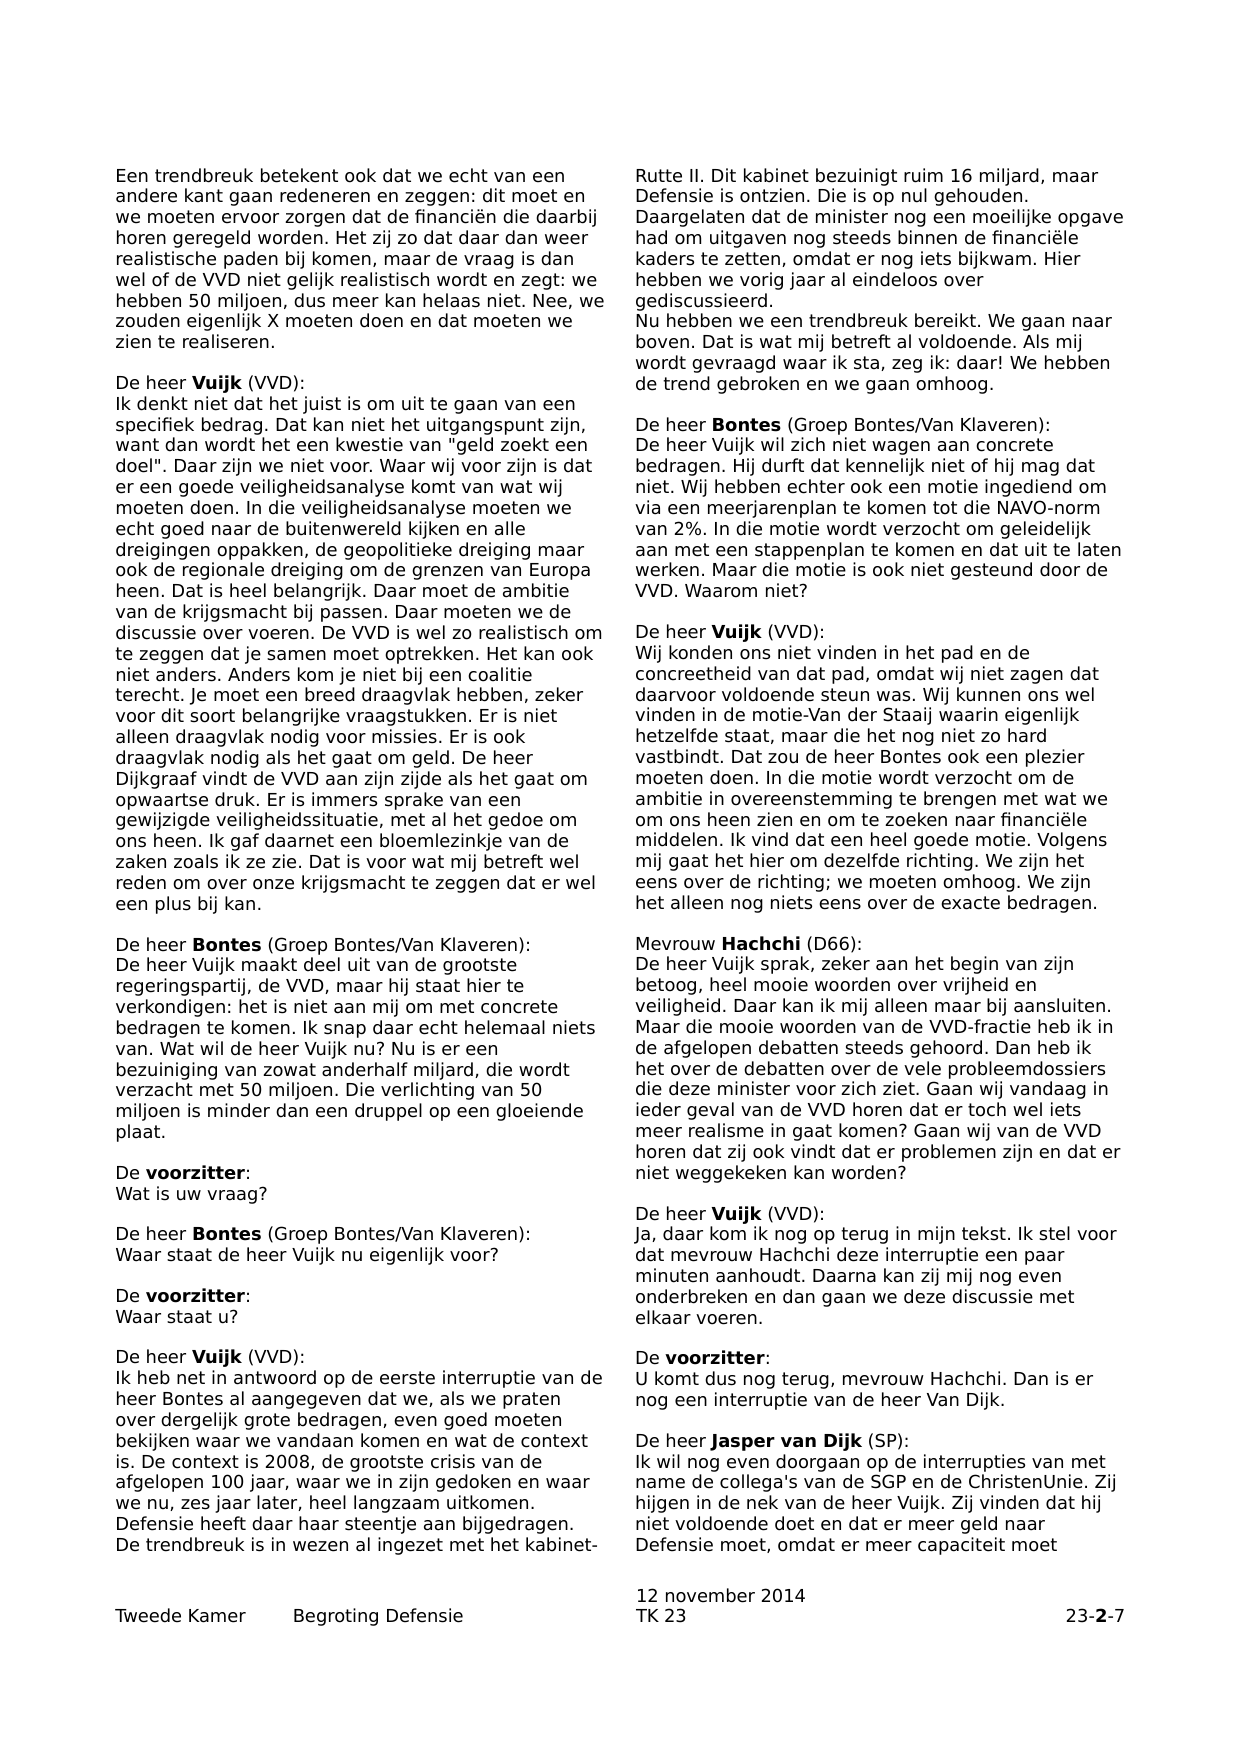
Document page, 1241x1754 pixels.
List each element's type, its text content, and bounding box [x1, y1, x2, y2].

text De heer Bontes (Groep Bontes/Van Klaveren): [115, 1224, 605, 1245]
text Wij konden ons niet vinden in het pad en de concreetheid van dat pad, omdat wij niet zagen dat daarvoor voldoende steun was. Wij kunnen ons wel vinden in de motie-Van der Staaij waarin eigenlijk hetzelfde staat, maar die het nog niet zo hard vastbindt. Dat zou de heer Bontes ook een plezier moeten doen. In die motie wordt verzocht om de ambitie in overeenstemming te brengen met wat we om ons heen zien en om te zoeken naar financiële middelen. Ik vind dat een heel goede motie. Volgens mij gaat het hier om dezelfde richting. We zijn het eens over de richting; we moeten omhoog. We zijn het alleen nog niets eens over de exacte bedragen. [635, 643, 1125, 913]
text De heer Jasper van Dijk (SP): [635, 1431, 1125, 1451]
text Ik denkt niet dat het juist is om uit te gaan van een specifiek bedrag. Dat kan niet het uitgangspunt zijn, want dan wordt het een kwestie van "geld zoekt een doel". Daar zijn we niet voor. Waar wij voor zijn is dat er een goede veiligheidsanalyse komt van wat wij moeten doen. In die veiligheidsanalyse moeten we echt goed naar de buitenwereld kijken en alle dreigingen oppakken, de geopolitieke dreiging maar ook de regionale dreiging om de grenzen van Europa heen. Dat is heel belangrijk. Daar moet de ambitie van de krijgsmacht bij passen. Daar moeten we de discussie over voeren. De VVD is wel zo realistisch om te zeggen dat je samen moet optrekken. Het kan ook niet anders. Anders kom je niet bij een coalitie terecht. Je moet een breed draagvlak hebben, zeker voor dit soort belangrijke vraagstukken. Er is niet alleen draagvlak nodig voor missies. Er is ook draagvlak nodig als het gaat om geld. De heer Dijkgraaf vindt de VVD aan zijn zijde als het gaat om opwaartse druk. Er is immers sprake van een gewijzigde veiligheidssituatie, met al het gedoe om ons heen. Ik gaf daarnet een bloemlezinkje van de zaken zoals ik ze zie. Dat is voor wat mij betreft wel reden om over onze krijgsmacht te zeggen dat er wel een plus bij kan. [115, 393, 605, 914]
text Mevrouw Hachchi (D66): [635, 933, 1125, 954]
text Ik wil nog even doorgaan op de interrupties van met name de collega's van de SGP en de ChristenUnie. Zij hijgen in de nek van de heer Vuijk. Zij vinden dat hij niet voldoende doet en dat er meer geld naar Defensie moet, omdat er meer capaciteit moet [635, 1451, 1125, 1556]
text De heer Vuijk sprak, zeker aan het begin van zijn betoog, heel mooie woorden over vrijheid en veiligheid. Daar kan ik mij alleen maar bij aansluiten. Maar die mooie woorden van de VVD-fractie heb ik in de afgelopen debatten steeds gehoord. Dan heb ik het over de debatten over de vele probleemdossiers die deze minister voor zich ziet. Gaan wij vandaag in ieder geval van de VVD horen dat er toch wel iets meer realisme in gaat komen? Gaan wij van de VVD horen dat zij ook vindt dat er problemen zijn en dat er niet weggekeken kan worden? [635, 954, 1125, 1183]
text De heer Vuijk maakt deel uit van de grootste regeringspartij, de VVD, maar hij staat hier te verkondigen: het is niet aan mij om met concrete bedragen te komen. Ik snap daar echt helemaal niets van. Wat wil de heer Vuijk nu? Nu is er een bezuiniging van zowat anderhalf miljard, die wordt verzacht met 50 miljoen. Die verlichting van 50 miljoen is minder dan een druppel op een gloeiende plaat. [115, 955, 605, 1143]
text De heer Vuijk (VVD): [115, 1347, 605, 1368]
text Nu hebben we een trendbreuk bereikt. We gaan naar boven. Dat is wat mij betreft al voldoende. Als mij wordt gevraagd waar ik sta, zeg ik: daar! We hebben de trend gebroken en we gaan omhoog. [635, 311, 1125, 394]
text U komt dus nog terug, mevrouw Hachchi. Dan is er nog een interruptie van de heer Van Dijk. [635, 1369, 1125, 1411]
text Ja, daar kom ik nog op terug in mijn tekst. Ik stel voor dat mevrouw Hachchi deze interruptie een paar minuten aanhoudt. Daarna kan zij mij nog even onderbreken en dan gaan we deze discussie met elkaar voeren. [635, 1224, 1125, 1328]
text Waar staat de heer Vuijk nu eigenlijk voor? [115, 1245, 605, 1266]
text Ik heb net in antwoord op de eerste interruptie van de heer Bontes al aangegeven dat we, als we praten over dergelijk grote bedragen, even goed moeten bekijken waar we vandaan komen en wat de context is. De context is 2008, de grootste crisis van de afgelopen 100 jaar, waar we in zijn gedoken en waar we nu, zes jaar later, heel langzaam uitkomen. Defensie heeft daar haar steentje aan bijgedragen. De trendbreuk is in wezen al ingezet met het kabinet- [115, 1368, 605, 1556]
text De heer Vuijk (VVD): [635, 622, 1125, 643]
text Waar staat u? [115, 1306, 605, 1327]
text De heer Vuijk (VVD): [635, 1203, 1125, 1224]
text De voorzitter: [115, 1163, 605, 1183]
text De heer Bontes (Groep Bontes/Van Klaveren): [635, 414, 1125, 435]
text De heer Bontes (Groep Bontes/Van Klaveren): [115, 934, 605, 955]
text Wat is uw vraag? [115, 1183, 605, 1204]
text De heer Vuijk (VVD): [115, 373, 605, 393]
text Rutte II. Dit kabinet bezuinigt ruim 16 miljard, maar Defensie is ontzien. Die is op nul gehouden. Daargelaten dat de minister nog een moeilijke opgave had om uitgaven nog steeds binnen de financiële kaders te zetten, omdat er nog iets bijkwam. Hier hebben we vorig jaar al eindeloos over gediscussieerd. [635, 165, 1125, 311]
text Een trendbreuk betekent ook dat we echt van een andere kant gaan redeneren en zeggen: dit moet en we moeten ervoor zorgen dat de financiën die daarbij horen geregeld worden. Het zij zo dat daar dan weer realistische paden bij komen, maar de vraag is dan wel of de VVD niet gelijk realistisch wordt en zegt: we hebben 50 miljoen, dus meer kan helaas niet. Nee, we zouden eigenlijk X moeten doen en dat moeten we zien te realiseren. [115, 165, 605, 353]
text De voorzitter: [115, 1286, 605, 1306]
text De voorzitter: [635, 1348, 1125, 1369]
text De heer Vuijk wil zich niet wagen aan concrete bedragen. Hij durft dat kennelijk niet of hij mag dat niet. Wij hebben echter ook een motie ingediend om via een meerjarenplan te komen tot die NAVO-norm van 2%. In die motie wordt verzocht om geleidelijk aan met een stappenplan te komen en dat uit te laten werken. Maar die motie is ook niet gesteund door de VVD. Waarom niet? [635, 435, 1125, 602]
